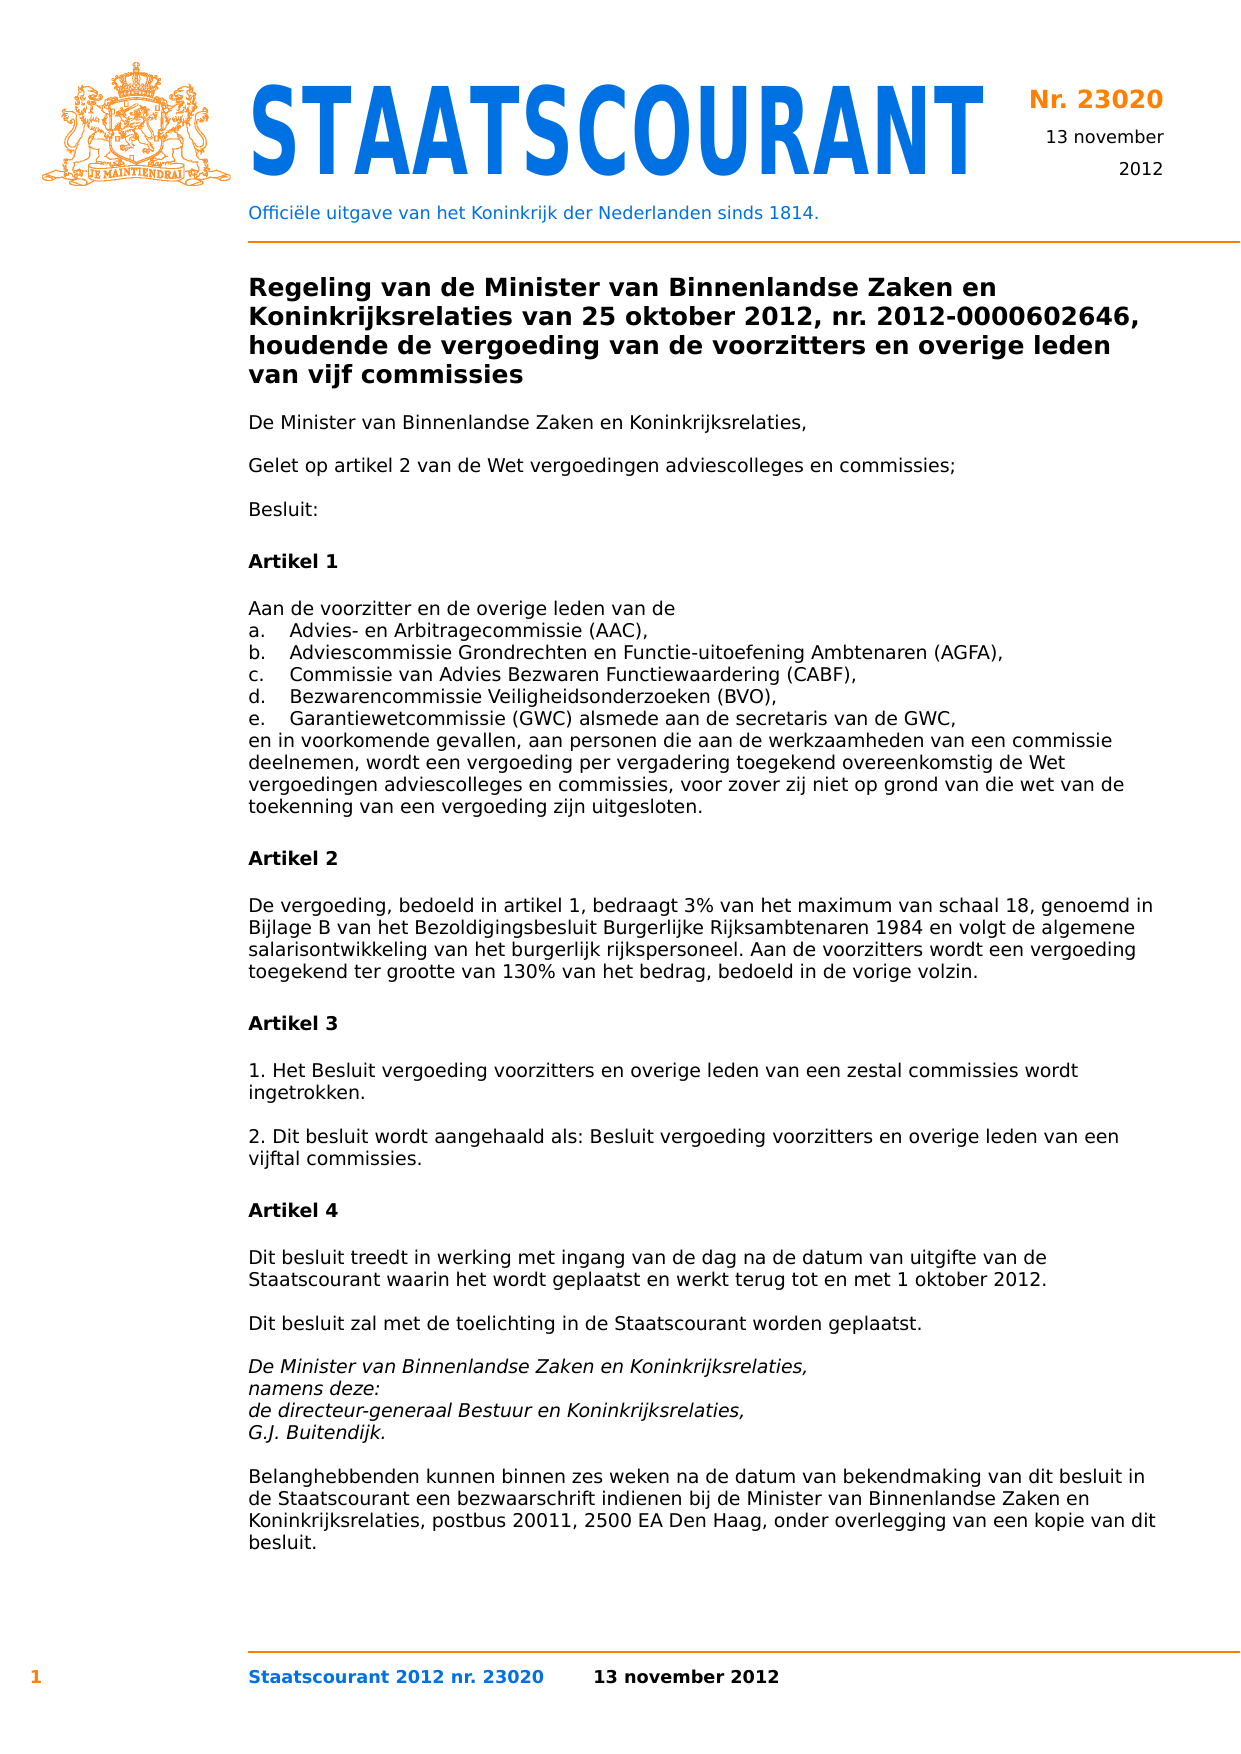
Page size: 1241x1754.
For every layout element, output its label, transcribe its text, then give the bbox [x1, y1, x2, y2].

text d. Bezwarencommissie Veiligheidsonderzoeken (BVO), [248, 686, 1163, 708]
table_cell Officiële uitgave van het Koninkrijk der Nederlanden sinds 1814. [248, 203, 1240, 241]
text De Minister van Binnenlandse Zaken en Koninkrijksrelaties, namens deze: de directeur-generaal Bestuur en Koninkrijksrelaties, G.J. Buitendijk. [248, 1356, 1163, 1444]
text e. Garantiewetcommissie (GWC) alsmede aan de secretaris van de GWC, [248, 708, 1163, 730]
text b. Adviescommissie Grondrechten en Functie-uitoefening Ambtenaren (AGFA), [248, 642, 1163, 664]
text Aan de voorzitter en de overige leden van de [248, 598, 1163, 620]
text c. Commissie van Advies Bezwaren Functiewaardering (CABF), [248, 664, 1163, 686]
text De vergoeding, bedoeld in artikel 1, bedraagt 3% van het maximum van schaal 18, genoemd in Bijlage B van het Bezoldigingsbesluit Burgerlijke Rijksambtenaren 1984 en volgt de algemene salarisontwikkeling van het burgerlijk rijkspersoneel. Aan de voorzitters wordt een vergoeding toegekend ter grootte van 130% van het bedrag, bedoeld in de vorige volzin. [248, 895, 1163, 983]
text 1. Het Besluit vergoeding voorzitters en overige leden van een zestal commissies wordt ingetrokken. [248, 1060, 1163, 1104]
subtitle Regeling van de Minister van Binnenlandse Zaken en Koninkrijksrelaties van 25 oktober 2012, nr. 2012-0000602646, houdende de vergoeding van de voorzitters en overige leden van vijf commissies [248, 273, 1163, 390]
text Dit besluit treedt in werking met ingang van de dag na de datum van uitgifte van de Staatscourant waarin het wordt geplaatst en werkt terug tot en met 1 oktober 2012. [248, 1247, 1163, 1291]
text Besluit: [248, 499, 1163, 521]
text en in voorkomende gevallen, aan personen die aan de werkzaamheden van een commissie deelnemen, wordt een vergoeding per vergadering toegekend overeenkomstig de Wet vergoedingen adviescolleges en commissies, voor zover zij niet op grond van die wet van de toekenning van een vergoeding zijn uitgesloten. [248, 730, 1163, 818]
text Gelet op artikel 2 van de Wet vergoedingen adviescolleges en commissies; [248, 455, 1163, 477]
text Dit besluit zal met de toelichting in de Staatscourant worden geplaatst. [248, 1312, 1163, 1334]
table_header Nr. 23020 [998, 62, 1240, 121]
table_cell 2012 [998, 153, 1240, 203]
subtitle Artikel 3 [248, 1013, 1163, 1035]
subtitle Artikel 4 [248, 1200, 1163, 1222]
text De Minister van Binnenlandse Zaken en Koninkrijksrelaties, [248, 412, 1163, 433]
text Belanghebbenden kunnen binnen zes weken na de datum van bekendmaking van dit besluit in de Staatscourant een bezwaarschrift indienen bij de Minister van Binnenlandse Zaken en Koninkrijksrelaties, postbus 20011, 2500 EA Den Haag, onder overlegging van een kopie van dit besluit. [248, 1466, 1163, 1554]
subtitle Artikel 1 [248, 551, 1163, 573]
table_header [25, 62, 248, 241]
text 2. Dit besluit wordt aangehaald als: Besluit vergoeding voorzitters en overige leden van een vijftal commissies. [248, 1126, 1163, 1170]
picture [41, 62, 231, 186]
table_header STAATSCOURANT [248, 62, 998, 203]
table_cell 13 november [998, 121, 1240, 153]
subtitle Artikel 2 [248, 848, 1163, 870]
text a. Advies- en Arbitragecommissie (AAC), [248, 620, 1163, 642]
